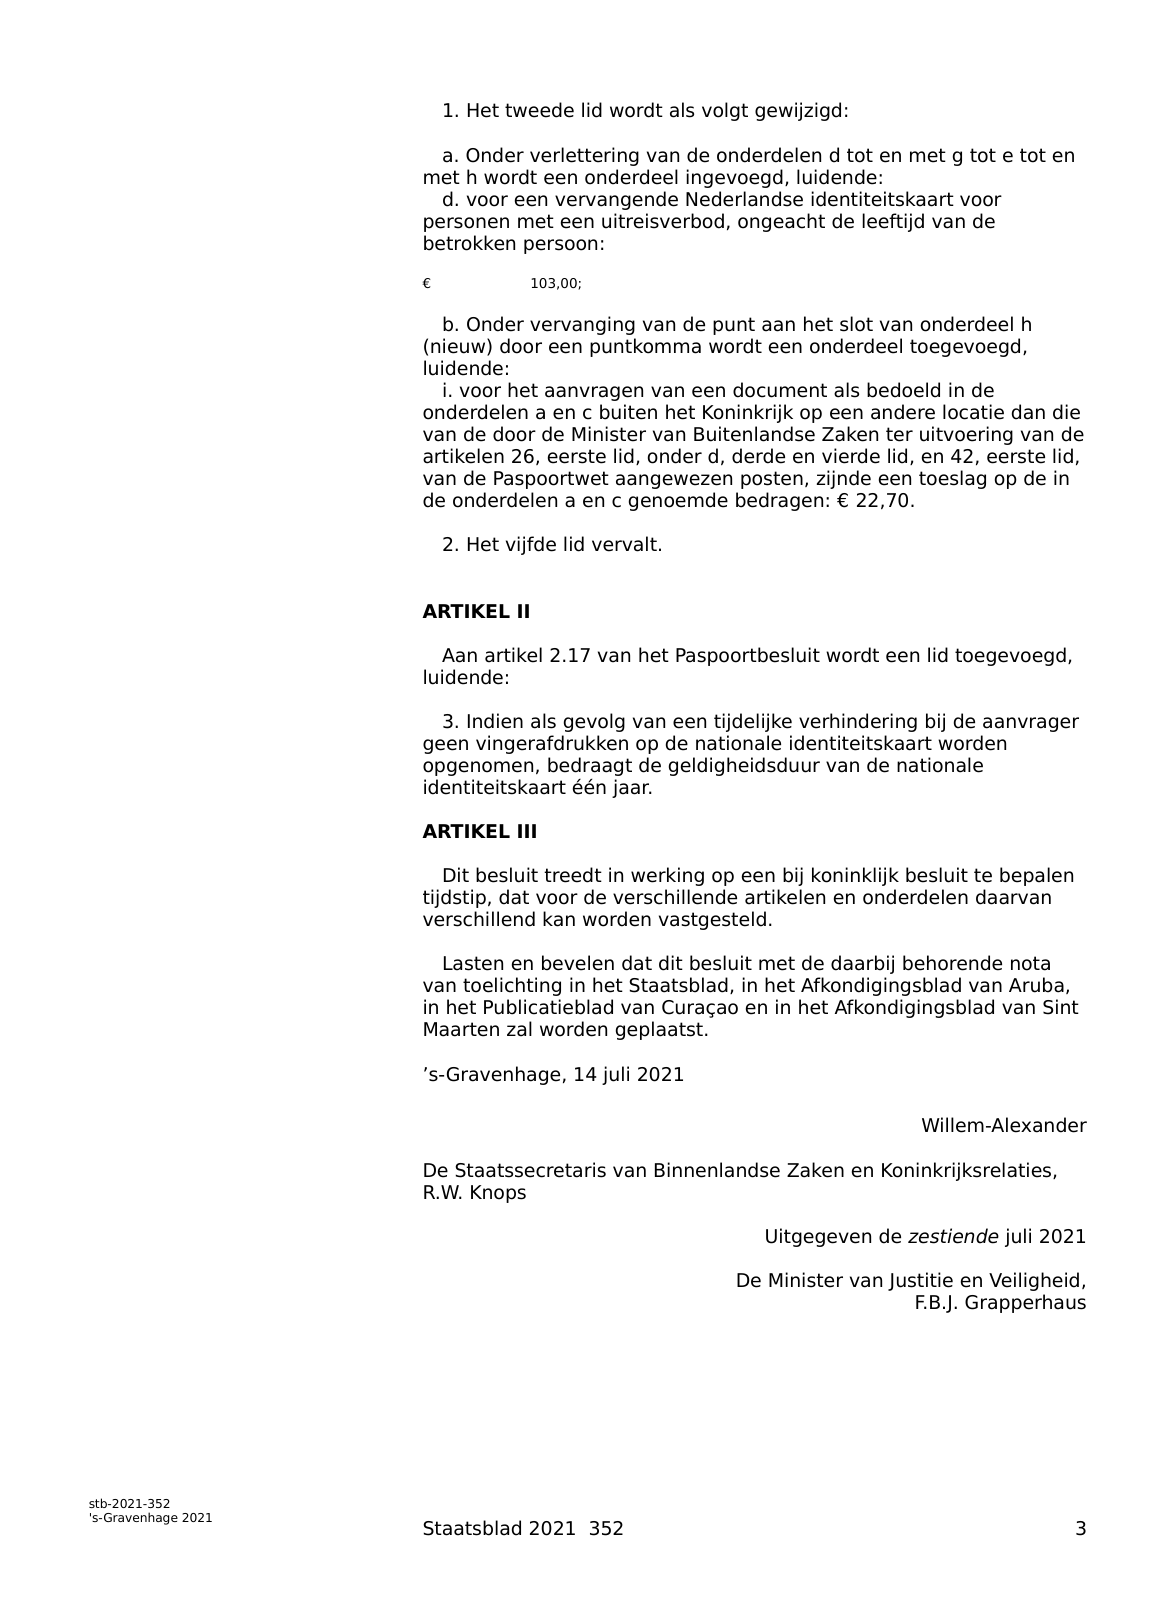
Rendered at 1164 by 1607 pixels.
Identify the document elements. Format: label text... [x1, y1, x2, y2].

text 's-Gravenhage 2021 [88, 1511, 323, 1525]
subtitle ARTIKEL II [422, 601, 1087, 623]
subtitle ARTIKEL III [422, 821, 1087, 843]
text De Minister van Justitie en Veiligheid, F.B.J. Grapperhaus [422, 1270, 1087, 1314]
text Dit besluit treedt in werking op een bij koninklijk besluit te bepalen tijdstip, dat voor de verschillende artikelen en onderdelen daarvan verschillend kan worden vastgesteld. [422, 865, 1087, 931]
text 1. Het tweede lid wordt als volgt gewijzigd: [422, 100, 1087, 122]
text De Staatssecretaris van Binnenlandse Zaken en Koninkrijksrelaties, R.W. Knops [422, 1159, 1087, 1203]
text Uitgegeven de zestiende juli 2021 [422, 1226, 1087, 1248]
text d. voor een vervangende Nederlandse identiteitskaart voor personen met een uitreisverbod, ongeacht de leeftijd van de betrokken persoon: [422, 188, 1087, 254]
text ’s-Gravenhage, 14 juli 2021 [422, 1063, 1087, 1085]
text a. Onder verlettering van de onderdelen d tot en met g tot e tot en met h wordt een onderdeel ingevoegd, luidende: [422, 144, 1087, 188]
text stb-2021-352 [88, 1497, 323, 1511]
table_header 103,00; [524, 276, 1087, 292]
text Lasten en bevelen dat dit besluit met de daarbij behorende nota van toelichting in het Staatsblad, in het Afkondigingsblad van Aruba, in het Publicatieblad van Curaçao en in het Afkondigingsblad van Sint Maarten zal worden geplaatst. [422, 953, 1087, 1041]
text Willem-Alexander [422, 1115, 1087, 1137]
text 2. Het vijfde lid vervalt. [422, 534, 1087, 556]
table_header € [422, 276, 524, 292]
text 3. Indien als gevolg van een tijdelijke verhindering bij de aanvrager geen vingerafdrukken op de nationale identiteitskaart worden opgenomen, bedraagt de geldigheidsduur van de nationale identiteitskaart één jaar. [422, 711, 1087, 799]
text Aan artikel 2.17 van het Paspoortbesluit wordt een lid toegevoegd, luidende: [422, 645, 1087, 689]
text b. Onder vervanging van de punt aan het slot van onderdeel h (nieuw) door een puntkomma wordt een onderdeel toegevoegd, luidende: [422, 314, 1087, 380]
text i. voor het aanvragen van een document als bedoeld in de onderdelen a en c buiten het Koninkrijk op een andere locatie dan die van de door de Minister van Buitenlandse Zaken ter uitvoering van de artikelen 26, eerste lid, onder d, derde en vierde lid, en 42, eerste lid, van de Paspoortwet aangewezen posten, zijnde een toeslag op de in de onderdelen a en c genoemde bedragen: € 22,70. [422, 380, 1087, 512]
